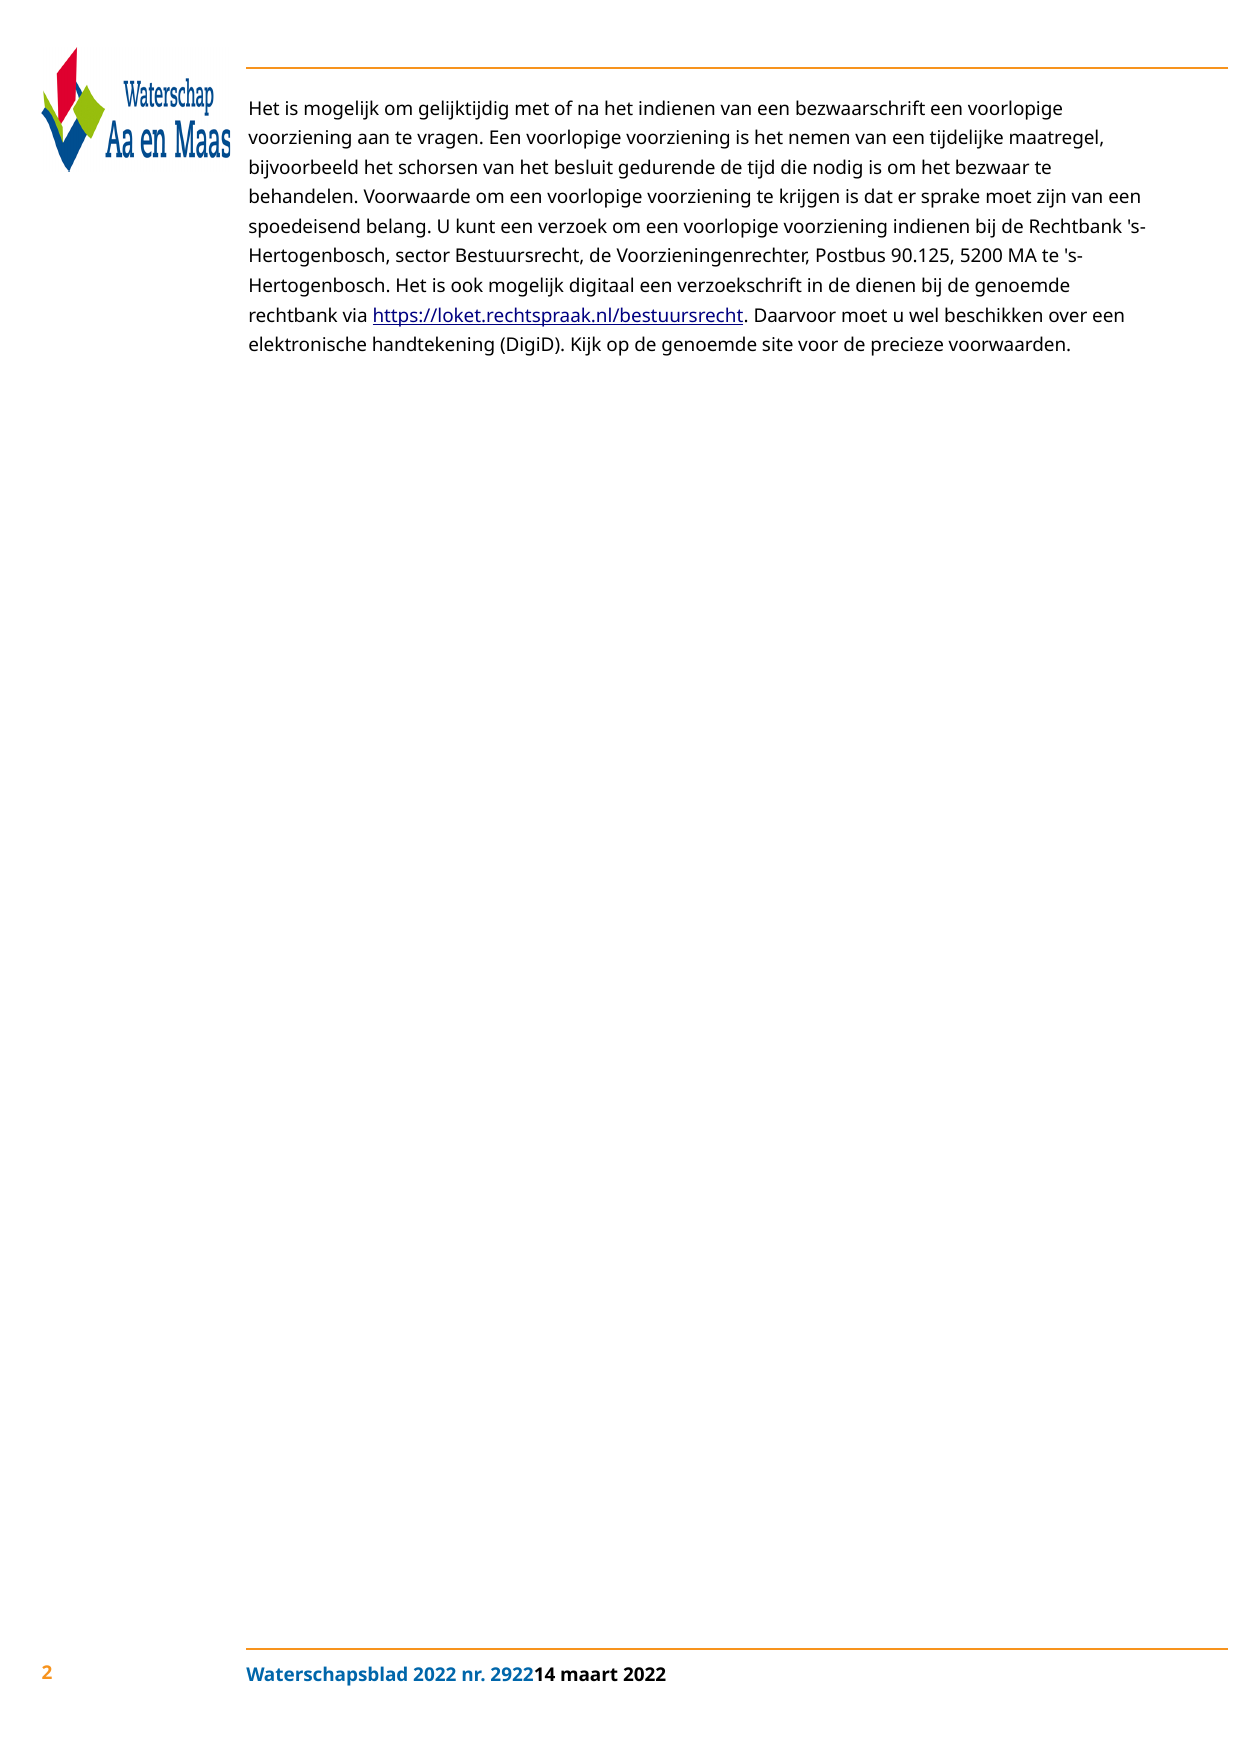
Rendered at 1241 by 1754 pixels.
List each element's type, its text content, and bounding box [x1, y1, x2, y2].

text Het is mogelijk om gelijktijdig met of na het indienen van een bezwaarschrift een voorlopige voorziening aan te vragen. Een voorlopige voorziening is het nemen van een tijdelijke maatregel, bijvoorbeeld het schorsen van het besluit gedurende de tijd die nodig is om het bezwaar te behandelen. Voorwaarde om een voorlopige voorziening te krijgen is dat er sprake moet zijn van een spoedeisend belang. U kunt een verzoek om een voorlopige voorziening indienen bij de Rechtbank 's-Hertogenbosch, sector Bestuursrecht, de Voorzieningenrechter, Postbus 90.125, 5200 MA te 's-Hertogenbosch. Het is ook mogelijk digitaal een verzoekschrift in de dienen bij de genoemde rechtbank via https://loket.rechtspraak.nl/bestuursrecht. Daarvoor moet u wel beschikken over een elektronische handtekening (DigiD). Kijk op de genoemde site voor de precieze voorwaarden. [248, 95, 1152, 357]
picture [41, 47, 231, 172]
